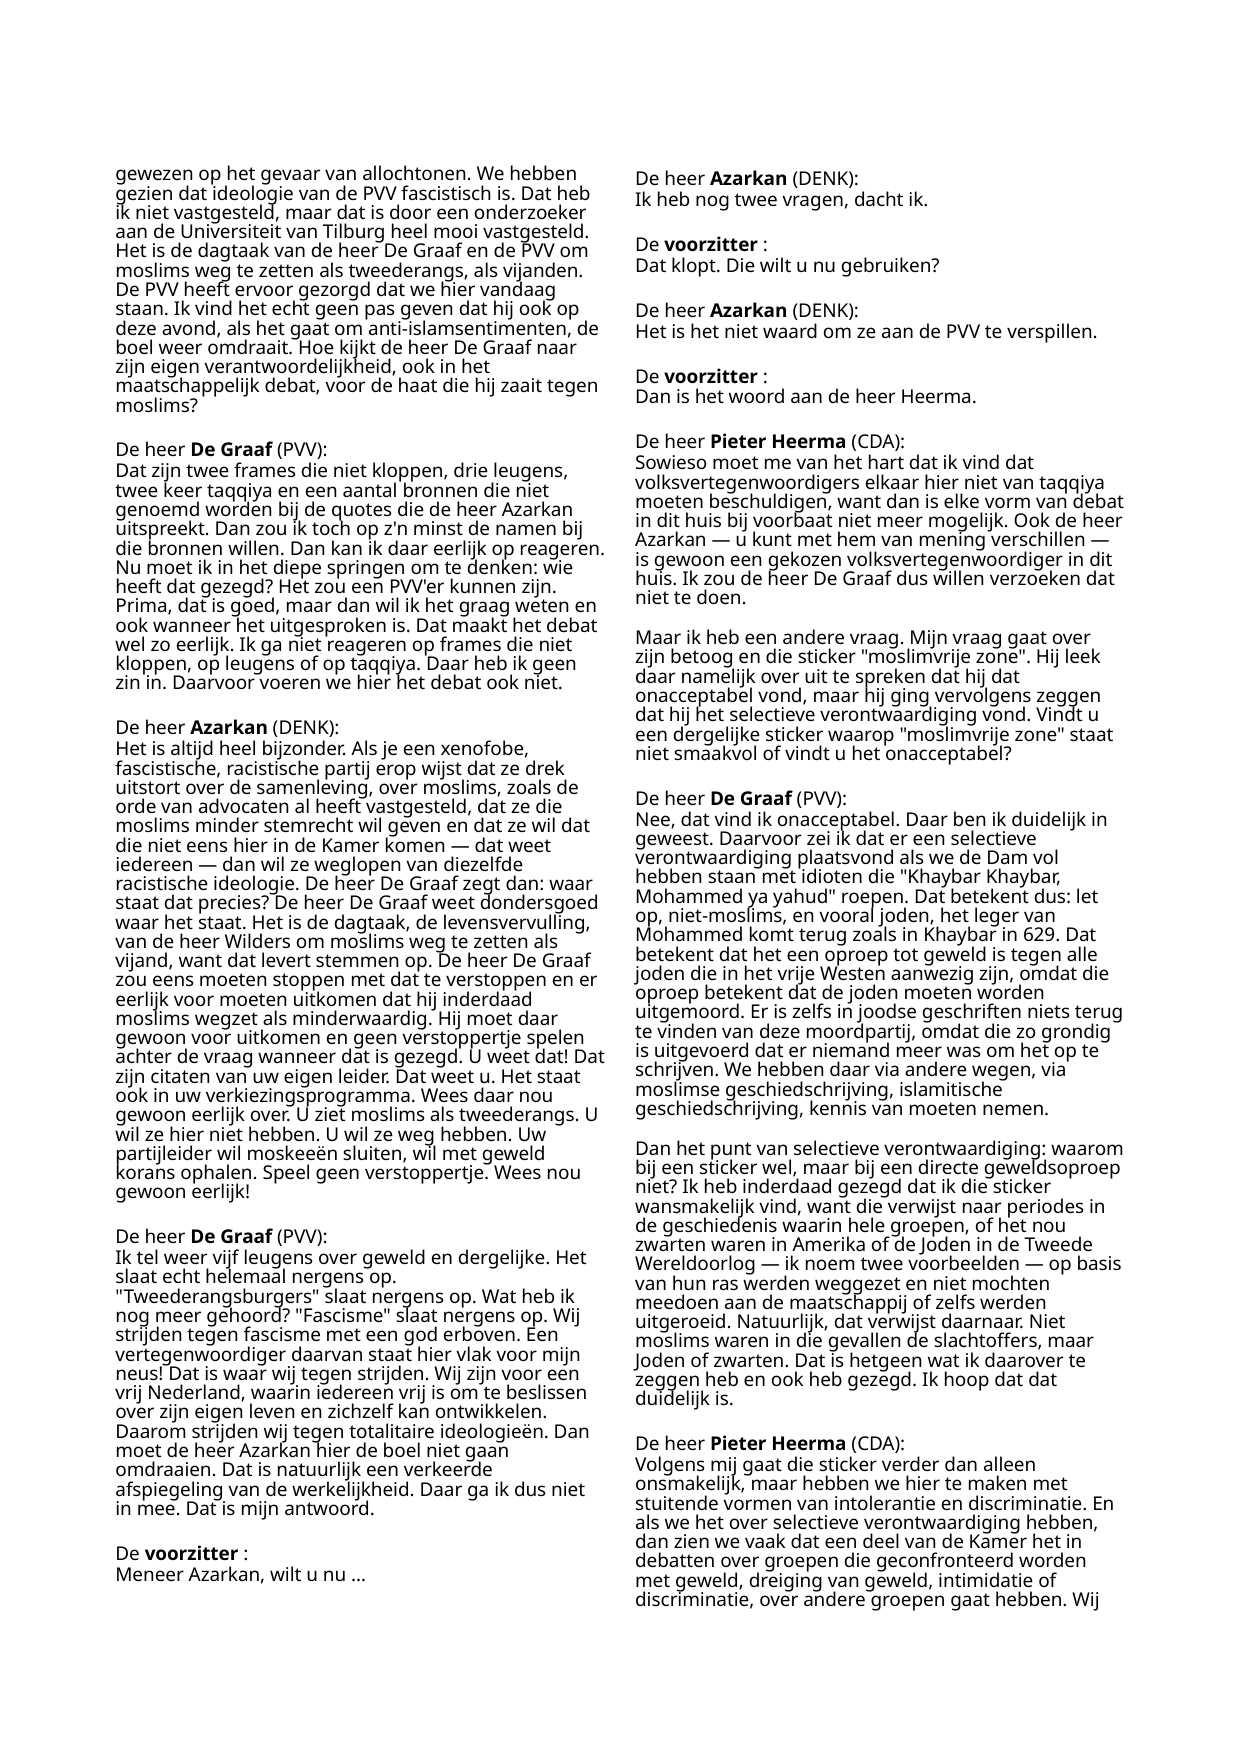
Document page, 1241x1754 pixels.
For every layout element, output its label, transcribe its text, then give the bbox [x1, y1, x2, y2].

text Meneer Azarkan, wilt u nu … [115, 1566, 605, 1585]
text Dan is het woord aan de heer Heerma. [635, 388, 1125, 408]
text De heer De Graaf (PVV): [115, 1223, 605, 1249]
text De heer Pieter Heerma (CDA): [635, 429, 1125, 454]
text Dat zijn twee frames die niet kloppen, drie leugens, twee keer taqqiya en een aantal bronnen die niet genoemd worden bij de quotes die de heer Azarkan uitspreekt. Dan zou ik toch op z'n minst de namen bij die bronnen willen. Dan kan ik daar eerlijk op reageren. Nu moet ik in het diepe springen om te denken: wie heeft dat gezegd? Het zou een PVV'er kunnen zijn. Prima, dat is goed, maar dan wil ik het graag weten en ook wanneer het uitgesproken is. Dat maakt het debat wel zo eerlijk. Ik ga niet reageren op frames die niet kloppen, op leugens of op taqqiya. Daar heb ik geen zin in. Daarvoor voeren we hier het debat ook niet. [115, 462, 605, 694]
text De voorzitter : [635, 363, 1125, 388]
text De heer De Graaf (PVV): [635, 785, 1125, 811]
text Volgens mij gaat die sticker verder dan alleen onsmakelijk, maar hebben we hier te maken met stuitende vormen van intolerantie en discriminatie. En als we het over selectieve verontwaardiging hebben, dan zien we vaak dat een deel van de Kamer het in debatten over groepen die geconfronteerd worden met geweld, dreiging van geweld, intimidatie of discriminatie, over andere groepen gaat hebben. Wij [635, 1456, 1125, 1610]
text Het is altijd heel bijzonder. Als je een xenofobe, fascistische, racistische partij erop wijst dat ze drek uitstort over de samenleving, over moslims, zoals de orde van advocaten al heeft vastgesteld, dat ze die moslims minder stemrecht wil geven en dat ze wil dat die niet eens hier in de Kamer komen — dat weet iedereen — dan wil ze weglopen van diezelfde racistische ideologie. De heer De Graaf zegt dan: waar staat dat precies? De heer De Graaf weet dondersgoed waar het staat. Het is de dagtaak, de levensvervulling, van de heer Wilders om moslims weg te zetten als vijand, want dat levert stemmen op. De heer De Graaf zou eens moeten stoppen met dat te verstoppen en er eerlijk voor moeten uitkomen dat hij inderdaad moslims wegzet als minderwaardig. Hij moet daar gewoon voor uitkomen en geen verstoppertje spelen achter de vraag wanneer dat is gezegd. U weet dat! Dat zijn citaten van uw eigen leider. Dat weet u. Het staat ook in uw verkiezingsprogramma. Wees daar nou gewoon eerlijk over. U ziet moslims als tweederangs. U wil ze hier niet hebben. U wil ze weg hebben. Uw partijleider wil moskeeën sluiten, wil met geweld korans ophalen. Speel geen verstoppertje. Wees nou gewoon eerlijk! [115, 740, 605, 1203]
text Maar ik heb een andere vraag. Mijn vraag gaat over zijn betoog en die sticker "moslimvrije zone". Hij leek daar namelijk over uit te spreken dat hij dat onacceptabel vond, maar hij ging vervolgens zeggen dat hij het selectieve verontwaardiging vond. Vindt u een dergelijke sticker waarop "moslimvrije zone" staat niet smaakvol of vindt u het onacceptabel? [635, 629, 1125, 764]
text De heer Azarkan (DENK): [115, 714, 605, 740]
text Het is het niet waard om ze aan de PVV te verspillen. [635, 323, 1125, 342]
text Sowieso moet me van het hart dat ik vind dat volksvertegenwoordigers elkaar hier niet van taqqiya moeten beschuldigen, want dan is elke vorm van debat in dit huis bij voorbaat niet meer mogelijk. Ook de heer Azarkan — u kunt met hem van mening verschillen — is gewoon een gekozen volksvertegenwoordiger in dit huis. Ik zou de heer De Graaf dus willen verzoeken dat niet te doen. [635, 454, 1125, 608]
text Nee, dat vind ik onacceptabel. Daar ben ik duidelijk in geweest. Daarvoor zei ik dat er een selectieve verontwaardiging plaatsvond als we de Dam vol hebben staan met idioten die "Khaybar Khaybar, Mohammed ya yahud" roepen. Dat betekent dus: let op, niet-moslims, en vooral joden, het leger van Mohammed komt terug zoals in Khaybar in 629. Dat betekent dat het een oproep tot geweld is tegen alle joden die in het vrije Westen aanwezig zijn, omdat die oproep betekent dat de joden moeten worden uitgemoord. Er is zelfs in joodse geschriften niets terug te vinden van deze moordpartij, omdat die zo grondig is uitgevoerd dat er niemand meer was om het op te schrijven. We hebben daar via andere wegen, via moslimse geschiedschrijving, islamitische geschiedschrijving, kennis van moeten nemen. [635, 811, 1125, 1119]
text De voorzitter : [635, 231, 1125, 257]
text De heer De Graaf (PVV): [115, 437, 605, 462]
text gewezen op het gevaar van allochtonen. We hebben gezien dat ideologie van de PVV fascistisch is. Dat heb ik niet vastgesteld, maar dat is door een onderzoeker aan de Universiteit van Tilburg heel mooi vastgesteld. Het is de dagtaak van de heer De Graaf en de PVV om moslims weg te zetten als tweederangs, als vijanden. De PVV heeft ervoor gezorgd dat we hier vandaag staan. Ik vind het echt geen pas geven dat hij ook op deze avond, als het gaat om anti-islamsentimenten, de boel weer omdraait. Hoe kijkt de heer De Graaf naar zijn eigen verantwoordelijkheid, ook in het maatschappelijk debat, voor de haat die hij zaait tegen moslims? [115, 165, 605, 416]
text Ik tel weer vijf leugens over geweld en dergelijke. Het slaat echt helemaal nergens op. "Tweederangsburgers" slaat nergens op. Wat heb ik nog meer gehoord? "Fascisme" slaat nergens op. Wij strijden tegen fascisme met een god erboven. Een vertegenwoordiger daarvan staat hier vlak voor mijn neus! Dat is waar wij tegen strijden. Wij zijn voor een vrij Nederland, waarin iedereen vrij is om te beslissen over zijn eigen leven en zichzelf kan ontwikkelen. Daarom strijden wij tegen totalitaire ideologieën. Dan moet de heer Azarkan hier de boel niet gaan omdraaien. Dat is natuurlijk een verkeerde afspiegeling van de werkelijkheid. Daar ga ik dus niet in mee. Dat is mijn antwoord. [115, 1249, 605, 1519]
text De heer Azarkan (DENK): [635, 165, 1125, 191]
text Ik heb nog twee vragen, dacht ik. [635, 191, 1125, 210]
text De heer Azarkan (DENK): [635, 297, 1125, 323]
text De heer Pieter Heerma (CDA): [635, 1430, 1125, 1456]
text Dan het punt van selectieve verontwaardiging: waarom bij een sticker wel, maar bij een directe geweldsoproep niet? Ik heb inderdaad gezegd dat ik die sticker wansmakelijk vind, want die verwijst naar periodes in de geschiedenis waarin hele groepen, of het nou zwarten waren in Amerika of de Joden in de Tweede Wereldoorlog — ik noem twee voorbeelden — op basis van hun ras werden weggezet en niet mochten meedoen aan de maatschappij of zelfs werden uitgeroeid. Natuurlijk, dat verwijst daarnaar. Niet moslims waren in die gevallen de slachtoffers, maar Joden of zwarten. Dat is hetgeen wat ik daarover te zeggen heb en ook heb gezegd. Ik hoop dat dat duidelijk is. [635, 1140, 1125, 1409]
text Dat klopt. Die wilt u nu gebruiken? [635, 257, 1125, 276]
text De voorzitter : [115, 1540, 605, 1566]
